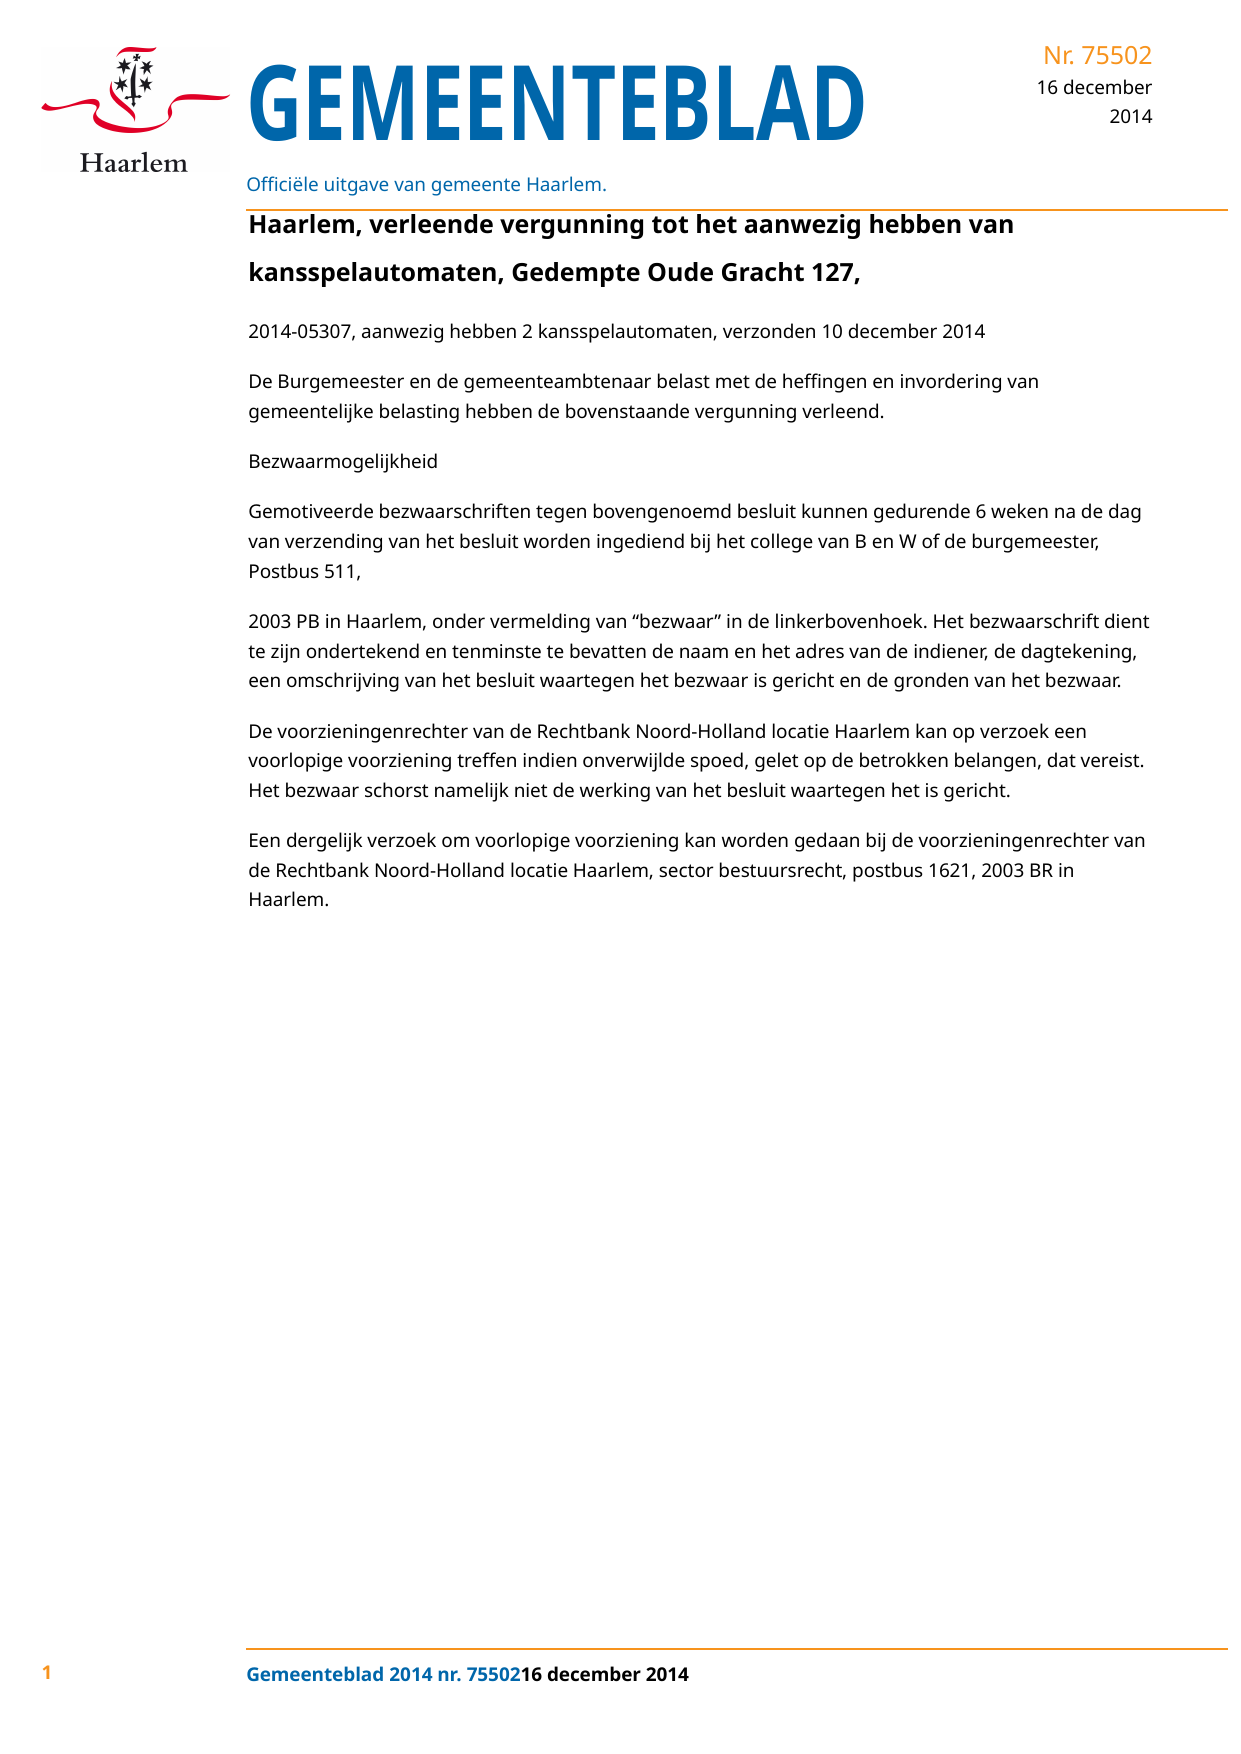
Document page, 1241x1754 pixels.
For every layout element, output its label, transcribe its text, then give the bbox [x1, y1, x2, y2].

picture [41, 47, 231, 172]
text De Burgemeester en de gemeenteambtenaar belast met de heffingen en invordering van gemeentelijke belasting hebben de bovenstaande vergunning verleend. [248, 368, 1152, 424]
text Een dergelijk verzoek om voorlopige voorziening kan worden gedaan bij de voorzieningenrechter van de Rechtbank Noord-Holland locatie Haarlem, sector bestuursrecht, postbus 1621, 2003 BR in Haarlem. [248, 827, 1152, 912]
text 2003 PB in Haarlem, onder vermelding van “bezwaar” in de linkerbovenhoek. Het bezwaarschrift dient te zijn ondertekend en tenminste te bevatten de naam en het adres van de indiener, de dagtekening, een omschrijving van het besluit waartegen het bezwaar is gericht en de gronden van het bezwaar. [248, 608, 1152, 693]
text Bezwaarmogelijkheid [248, 448, 1152, 474]
text Haarlem, verleende vergunning tot het aanwezig hebben van kansspelautomaten, Gedempte Oude Gracht 127, [248, 211, 1152, 288]
text De voorzieningenrechter van de Rechtbank Noord-Holland locatie Haarlem kan op verzoek een voorlopige voorziening treffen indien onverwijlde spoed, gelet op de betrokken belangen, dat vereist. Het bezwaar schorst namelijk niet de werking van het besluit waartegen het is gericht. [248, 718, 1152, 803]
text Gemotiveerde bezwaarschriften tegen bovengenoemd besluit kunnen gedurende 6 weken na de dag van verzending van het besluit worden ingediend bij het college van B en W of de burgemeester, Postbus 511, [248, 499, 1152, 584]
text 2014-05307, aanwezig hebben 2 kansspelautomaten, verzonden 10 december 2014 [248, 318, 1152, 344]
